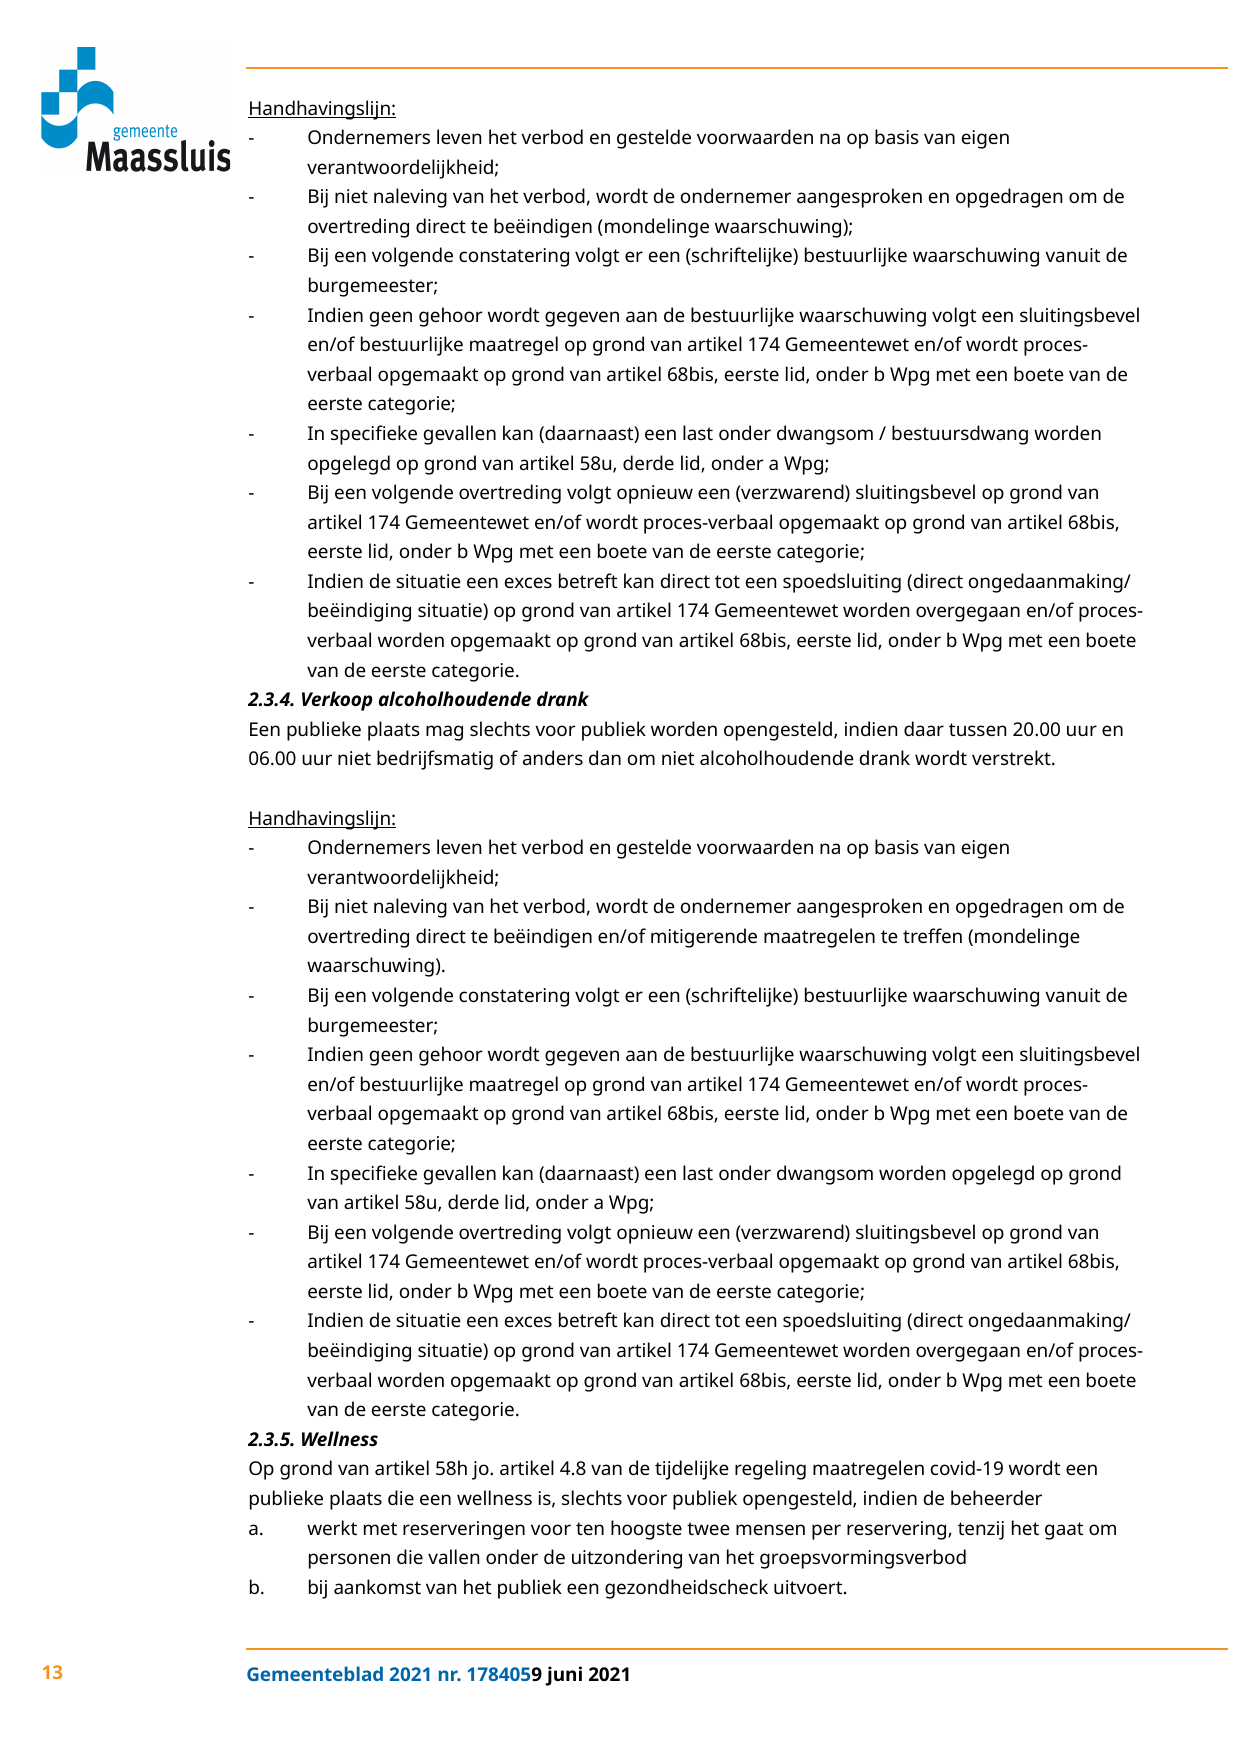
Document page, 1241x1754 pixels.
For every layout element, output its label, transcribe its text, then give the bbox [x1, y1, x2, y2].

list Bij niet naleving van het verbod, wordt de ondernemer aangesproken en opgedragen om de overtreding direct te beëindigen en/of mitigerende maatregelen te treffen (mondelinge waarschuwing). [248, 893, 1152, 978]
picture [41, 47, 77, 92]
text Een publieke plaats mag slechts voor publiek worden opengesteld, indien daar tussen 20.00 uur en 06.00 uur niet bedrijfsmatig of anders dan om niet alcoholhoudende drank wordt verstrekt. [248, 716, 1152, 771]
list bij aankomst van het publiek een gezondheidscheck uitvoert. [248, 1574, 1152, 1600]
text Handhavingslijn: [248, 95, 1152, 121]
list Bij niet naleving van het verbod, wordt de ondernemer aangesproken en opgedragen om de overtreding direct te beëindigen (mondelinge waarschuwing); [248, 183, 1152, 239]
list In specifieke gevallen kan (daarnaast) een last onder dwangsom worden opgelegd op grond van artikel 58u, derde lid, onder a Wpg; [248, 1160, 1152, 1215]
text 2.3.4. Verkoop alcoholhoudende drank [248, 686, 1152, 712]
list Indien geen gehoor wordt gegeven aan de bestuurlijke waarschuwing volgt een sluitingsbevel en/of bestuurlijke maatregel op grond van artikel 174 Gemeentewet en/of wordt proces-verbaal opgemaakt op grond van artikel 68bis, eerste lid, onder b Wpg met een boete van de eerste categorie; [248, 302, 1152, 416]
list Bij een volgende overtreding volgt opnieuw een (verzwarend) sluitingsbevel op grond van artikel 174 Gemeentewet en/of wordt proces-verbaal opgemaakt op grond van artikel 68bis, eerste lid, onder b Wpg met een boete van de eerste categorie; [248, 479, 1152, 564]
list Indien de situatie een exces betreft kan direct tot een spoedsluiting (direct ongedaanmaking/ beëindiging situatie) op grond van artikel 174 Gemeentewet worden overgegaan en/of proces-verbaal worden opgemaakt op grond van artikel 68bis, eerste lid, onder b Wpg met een boete van de eerste categorie. [248, 568, 1152, 683]
list Indien de situatie een exces betreft kan direct tot een spoedsluiting (direct ongedaanmaking/ beëindiging situatie) op grond van artikel 174 Gemeentewet worden overgegaan en/of proces-verbaal worden opgemaakt op grond van artikel 68bis, eerste lid, onder b Wpg met een boete van de eerste categorie. [248, 1308, 1152, 1422]
list Bij een volgende constatering volgt er een (schriftelijke) bestuurlijke waarschuwing vanuit de burgemeester; [248, 243, 1152, 298]
list Bij een volgende constatering volgt er een (schriftelijke) bestuurlijke waarschuwing vanuit de burgemeester; [248, 982, 1152, 1038]
list Ondernemers leven het verbod en gestelde voorwaarden na op basis van eigen verantwoordelijkheid; [248, 124, 1152, 180]
text Handhavingslijn: [248, 805, 1152, 831]
picture [41, 47, 231, 172]
list Bij een volgende overtreding volgt opnieuw een (verzwarend) sluitingsbevel op grond van artikel 174 Gemeentewet en/of wordt proces-verbaal opgemaakt op grond van artikel 68bis, eerste lid, onder b Wpg met een boete van de eerste categorie; [248, 1219, 1152, 1304]
list Ondernemers leven het verbod en gestelde voorwaarden na op basis van eigen verantwoordelijkheid; [248, 834, 1152, 890]
list Indien geen gehoor wordt gegeven aan de bestuurlijke waarschuwing volgt een sluitingsbevel en/of bestuurlijke maatregel op grond van artikel 174 Gemeentewet en/of wordt proces-verbaal opgemaakt op grond van artikel 68bis, eerste lid, onder b Wpg met een boete van de eerste categorie; [248, 1041, 1152, 1156]
text Op grond van artikel 58h jo. artikel 4.8 van de tijdelijke regeling maatregelen covid-19 wordt een publieke plaats die een wellness is, slechts voor publiek opengesteld, indien de beheerder [248, 1456, 1152, 1511]
list In specifieke gevallen kan (daarnaast) een last onder dwangsom / bestuursdwang worden opgelegd op grond van artikel 58u, derde lid, onder a Wpg; [248, 420, 1152, 476]
text 2.3.5. Wellness [248, 1426, 1152, 1452]
list werkt met reserveringen voor ten hoogste twee mensen per reservering, tenzij het gaat om personen die vallen onder de uitzondering van het groepsvormingsverbod [248, 1515, 1152, 1570]
